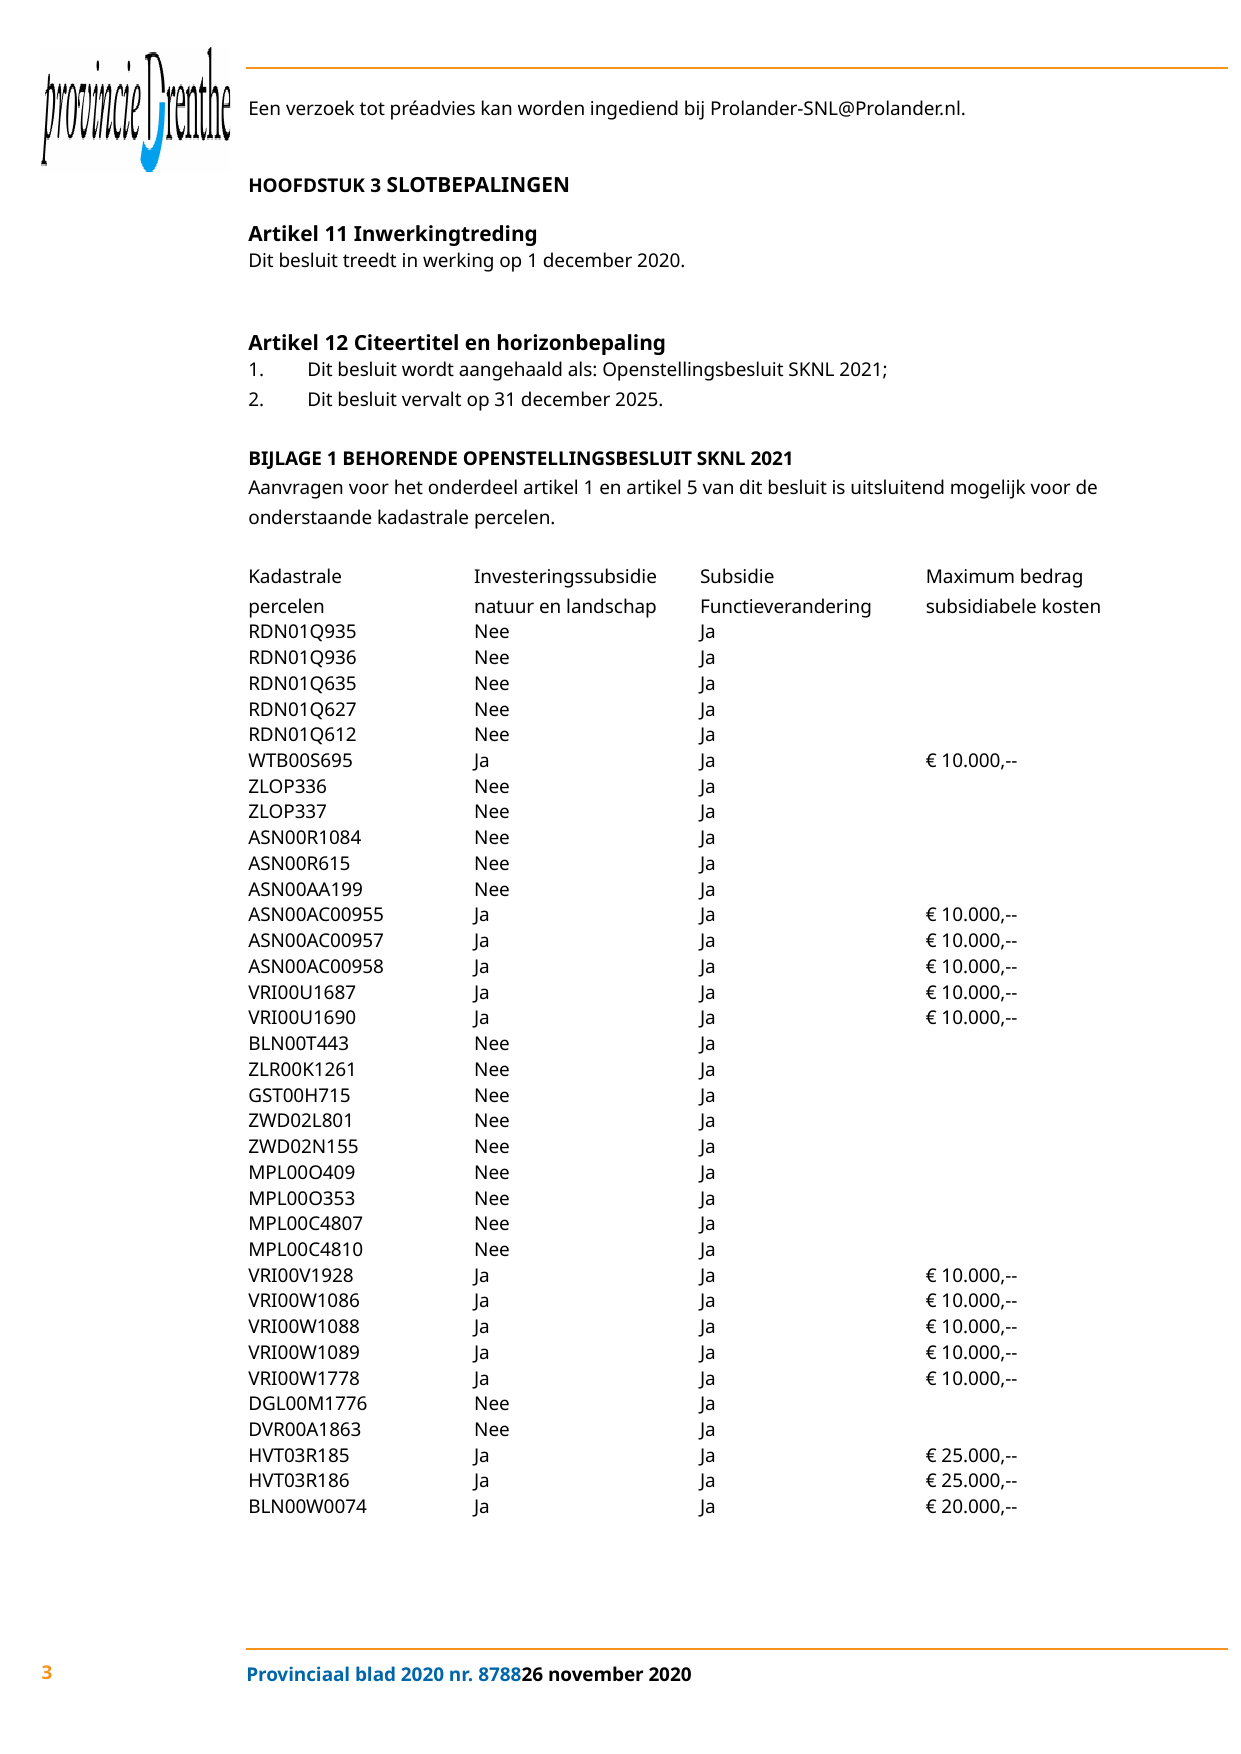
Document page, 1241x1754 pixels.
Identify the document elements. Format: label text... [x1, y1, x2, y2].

table_cell [926, 1159, 1152, 1185]
table_cell [926, 1185, 1152, 1210]
table_cell Nee [474, 670, 700, 696]
table_cell Ja [700, 1030, 926, 1056]
table_cell ASN00AC00958 [248, 953, 474, 979]
table_cell Ja [700, 1416, 926, 1442]
table_cell [926, 1082, 1152, 1107]
table_cell ZLOP336 [248, 773, 474, 799]
table_header Subsidie Functieverandering [700, 563, 926, 619]
table_cell Ja [474, 928, 700, 953]
table_cell ZWD02L801 [248, 1108, 474, 1133]
table_cell € 10.000,-- [926, 747, 1152, 773]
table_cell RDN01Q627 [248, 696, 474, 722]
table_cell € 10.000,-- [926, 928, 1152, 953]
table_cell Nee [474, 1210, 700, 1236]
table_cell Ja [700, 696, 926, 722]
table_cell RDN01Q635 [248, 670, 474, 696]
table_cell Ja [474, 1339, 700, 1365]
text HOOFDSTUK 3 SLOTBEPALINGEN [248, 170, 1152, 198]
table_cell Ja [700, 1159, 926, 1185]
table_cell Nee [474, 1056, 700, 1082]
table_cell Ja [700, 928, 926, 953]
table_cell Ja [700, 1288, 926, 1313]
table_header Kadastrale percelen [248, 563, 474, 619]
table_cell MPL00O409 [248, 1159, 474, 1185]
table_cell Ja [474, 1005, 700, 1030]
table_cell VRI00W1088 [248, 1313, 474, 1339]
table_cell [926, 1133, 1152, 1159]
table_cell € 25.000,-- [926, 1442, 1152, 1468]
table_cell Nee [474, 1082, 700, 1107]
table_cell VRI00V1928 [248, 1262, 474, 1288]
table_cell [926, 1416, 1152, 1442]
table_cell € 10.000,-- [926, 1365, 1152, 1391]
table_cell Ja [700, 850, 926, 876]
table_cell Ja [700, 1082, 926, 1107]
table_cell VRI00W1086 [248, 1288, 474, 1313]
table_cell Nee [474, 1236, 700, 1262]
table_cell [926, 850, 1152, 876]
table_cell Ja [474, 1288, 700, 1313]
table_cell Nee [474, 850, 700, 876]
table_cell [926, 876, 1152, 902]
table_cell Ja [700, 1056, 926, 1082]
table_cell Ja [474, 1494, 700, 1519]
table_cell DVR00A1863 [248, 1416, 474, 1442]
table_cell Ja [700, 1313, 926, 1339]
picture [41, 47, 231, 172]
table_cell ZLOP337 [248, 799, 474, 824]
table_cell MPL00O353 [248, 1185, 474, 1210]
table_cell ASN00R1084 [248, 825, 474, 850]
table_cell Ja [700, 1236, 926, 1262]
table_header Maximum bedrag subsidiabele kosten [926, 563, 1152, 619]
table_cell HVT03R185 [248, 1442, 474, 1468]
table_cell € 10.000,-- [926, 902, 1152, 927]
table_cell Ja [700, 644, 926, 670]
table_cell Ja [700, 1210, 926, 1236]
table_cell Ja [700, 1391, 926, 1416]
table_cell Ja [700, 1365, 926, 1391]
table_cell Nee [474, 1416, 700, 1442]
table_cell [926, 644, 1152, 670]
table_cell Nee [474, 1030, 700, 1056]
table_cell € 25.000,-- [926, 1468, 1152, 1493]
table_cell Ja [700, 953, 926, 979]
table_cell € 10.000,-- [926, 953, 1152, 979]
table_cell Nee [474, 1391, 700, 1416]
table_cell Nee [474, 1185, 700, 1210]
table_cell Ja [700, 670, 926, 696]
table_cell Ja [474, 1365, 700, 1391]
table_cell [926, 1108, 1152, 1133]
table_cell ZLR00K1261 [248, 1056, 474, 1082]
table_cell € 10.000,-- [926, 1005, 1152, 1030]
table_cell Nee [474, 644, 700, 670]
table_cell € 10.000,-- [926, 1339, 1152, 1365]
table_cell [926, 799, 1152, 824]
table_cell Ja [700, 1468, 926, 1493]
table_header Investeringssubsidie natuur en landschap [474, 563, 700, 619]
table_cell MPL00C4810 [248, 1236, 474, 1262]
table_cell Ja [700, 1185, 926, 1210]
table_cell VRI00U1687 [248, 979, 474, 1004]
table_cell Nee [474, 619, 700, 644]
table_cell Ja [700, 747, 926, 773]
table_cell RDN01Q936 [248, 644, 474, 670]
table_cell [926, 1236, 1152, 1262]
table_cell Ja [474, 902, 700, 927]
table_cell Ja [700, 722, 926, 747]
table_cell ASN00AA199 [248, 876, 474, 902]
table_cell RDN01Q612 [248, 722, 474, 747]
table_cell ASN00AC00955 [248, 902, 474, 927]
table_cell [926, 722, 1152, 747]
table_cell Ja [700, 1494, 926, 1519]
table_cell BLN00W0074 [248, 1494, 474, 1519]
table_cell Ja [700, 1442, 926, 1468]
table_cell Nee [474, 696, 700, 722]
table_cell Nee [474, 722, 700, 747]
table_cell [926, 1210, 1152, 1236]
table_cell Nee [474, 1159, 700, 1185]
table_cell ZWD02N155 [248, 1133, 474, 1159]
text Aanvragen voor het onderdeel artikel 1 en artikel 5 van dit besluit is uitsluitend mogelijk voor de onderstaande kadastrale percelen. [248, 474, 1152, 530]
table_cell DGL00M1776 [248, 1391, 474, 1416]
table_cell € 10.000,-- [926, 1313, 1152, 1339]
table_cell GST00H715 [248, 1082, 474, 1107]
table_cell [926, 1056, 1152, 1082]
table_cell VRI00W1089 [248, 1339, 474, 1365]
table_cell VRI00U1690 [248, 1005, 474, 1030]
table_cell € 10.000,-- [926, 1262, 1152, 1288]
table_cell [926, 1030, 1152, 1056]
table_cell Nee [474, 1133, 700, 1159]
table_cell [926, 670, 1152, 696]
table_cell € 20.000,-- [926, 1494, 1152, 1519]
table_cell [926, 773, 1152, 799]
table_cell Ja [700, 1108, 926, 1133]
table_cell [926, 696, 1152, 722]
table_cell Ja [700, 902, 926, 927]
table_cell Ja [700, 799, 926, 824]
table_cell Ja [700, 979, 926, 1004]
text Artikel 12 Citeertitel en horizonbepaling [248, 328, 1152, 356]
table_cell BLN00T443 [248, 1030, 474, 1056]
table_cell WTB00S695 [248, 747, 474, 773]
table_cell [926, 1391, 1152, 1416]
table_cell Ja [700, 825, 926, 850]
table_cell Ja [700, 1339, 926, 1365]
text BIJLAGE 1 BEHORENDE OPENSTELLINGSBESLUIT SKNL 2021 [248, 445, 1152, 471]
text Artikel 11 Inwerkingtreding [248, 219, 1152, 248]
table_cell ASN00R615 [248, 850, 474, 876]
text Een verzoek tot préadvies kan worden ingediend bij Prolander-SNL@Prolander.nl. [248, 95, 1152, 121]
table_cell Ja [474, 1468, 700, 1493]
table_cell Ja [700, 619, 926, 644]
table_cell Ja [474, 1313, 700, 1339]
table_cell Nee [474, 825, 700, 850]
table_cell Nee [474, 1108, 700, 1133]
table_cell € 10.000,-- [926, 979, 1152, 1004]
table_cell Ja [474, 747, 700, 773]
table_cell ASN00AC00957 [248, 928, 474, 953]
table_cell Ja [474, 953, 700, 979]
table_cell Nee [474, 773, 700, 799]
table_cell [926, 619, 1152, 644]
table_cell Nee [474, 876, 700, 902]
table_cell Ja [474, 1262, 700, 1288]
table_cell Ja [474, 979, 700, 1004]
table_cell Ja [700, 1262, 926, 1288]
list Dit besluit wordt aangehaald als: Openstellingsbesluit SKNL 2021; [248, 356, 1152, 382]
table_cell Ja [700, 1133, 926, 1159]
table_cell Nee [474, 799, 700, 824]
table_cell MPL00C4807 [248, 1210, 474, 1236]
text Dit besluit treedt in werking op 1 december 2020. [248, 248, 1152, 273]
table_cell Ja [474, 1442, 700, 1468]
table_cell Ja [700, 876, 926, 902]
table_cell [926, 825, 1152, 850]
list Dit besluit vervalt op 31 december 2025. [248, 386, 1152, 411]
table_cell VRI00W1778 [248, 1365, 474, 1391]
table_cell Ja [700, 773, 926, 799]
table_cell HVT03R186 [248, 1468, 474, 1493]
table_cell Ja [700, 1005, 926, 1030]
table_cell RDN01Q935 [248, 619, 474, 644]
table_cell € 10.000,-- [926, 1288, 1152, 1313]
